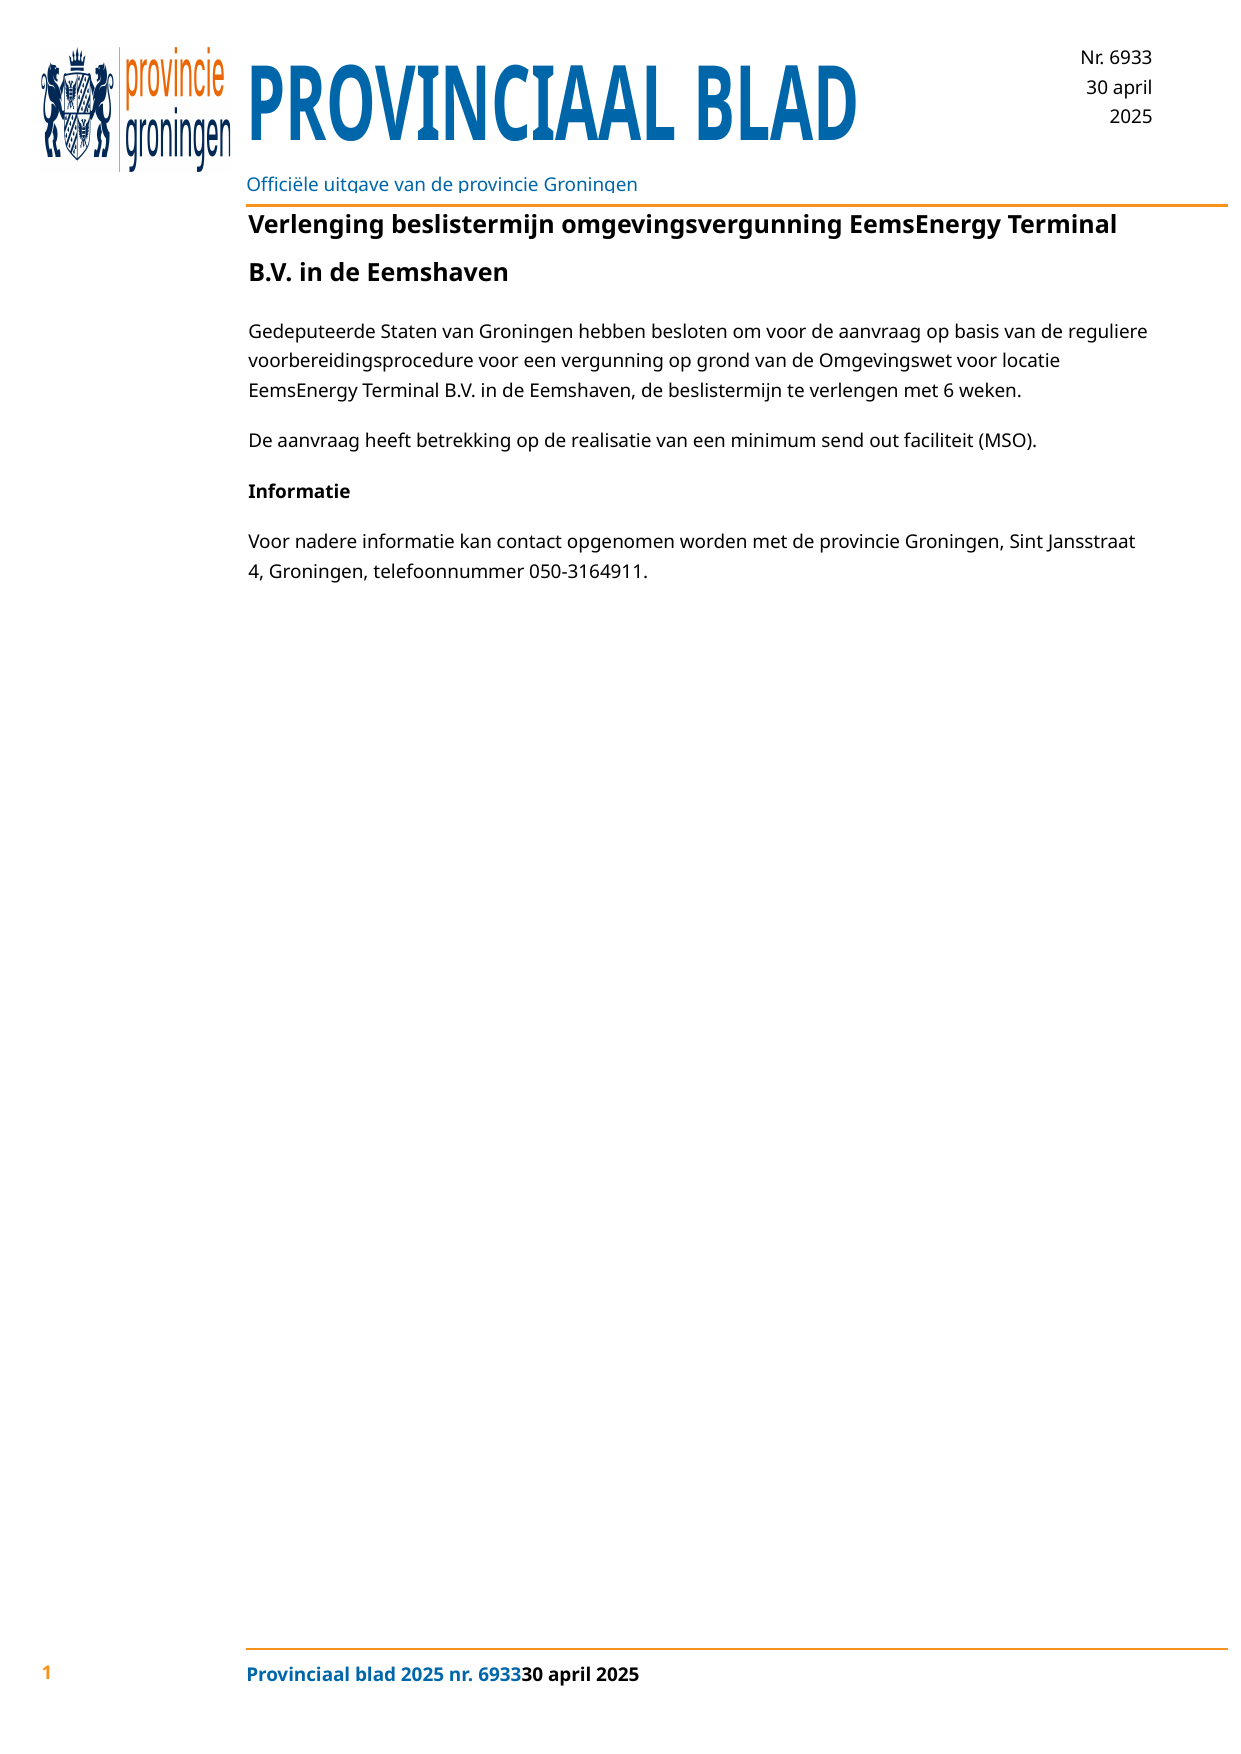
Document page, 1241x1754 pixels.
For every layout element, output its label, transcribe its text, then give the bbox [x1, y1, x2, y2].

text Verlenging beslistermijn omgevingsvergunning EemsEnergy Terminal B.V. in de Eemshaven [248, 207, 1152, 288]
text Voor nadere informatie kan contact opgenomen worden met de provincie Groningen, Sint Jansstraat 4, Groningen, telefoonnummer 050-3164911. [248, 528, 1152, 584]
text Gedeputeerde Staten van Groningen hebben besloten om voor de aanvraag op basis van de reguliere voorbereidingsprocedure voor een vergunning op grond van de Omgevingswet voor locatie EemsEnergy Terminal B.V. in de Eemshaven, de beslistermijn te verlengen met 6 weken. [248, 318, 1152, 403]
text Informatie [248, 478, 1152, 504]
text De aanvraag heeft betrekking op de realisatie van een minimum send out faciliteit (MSO). [248, 427, 1152, 453]
picture [41, 47, 231, 172]
